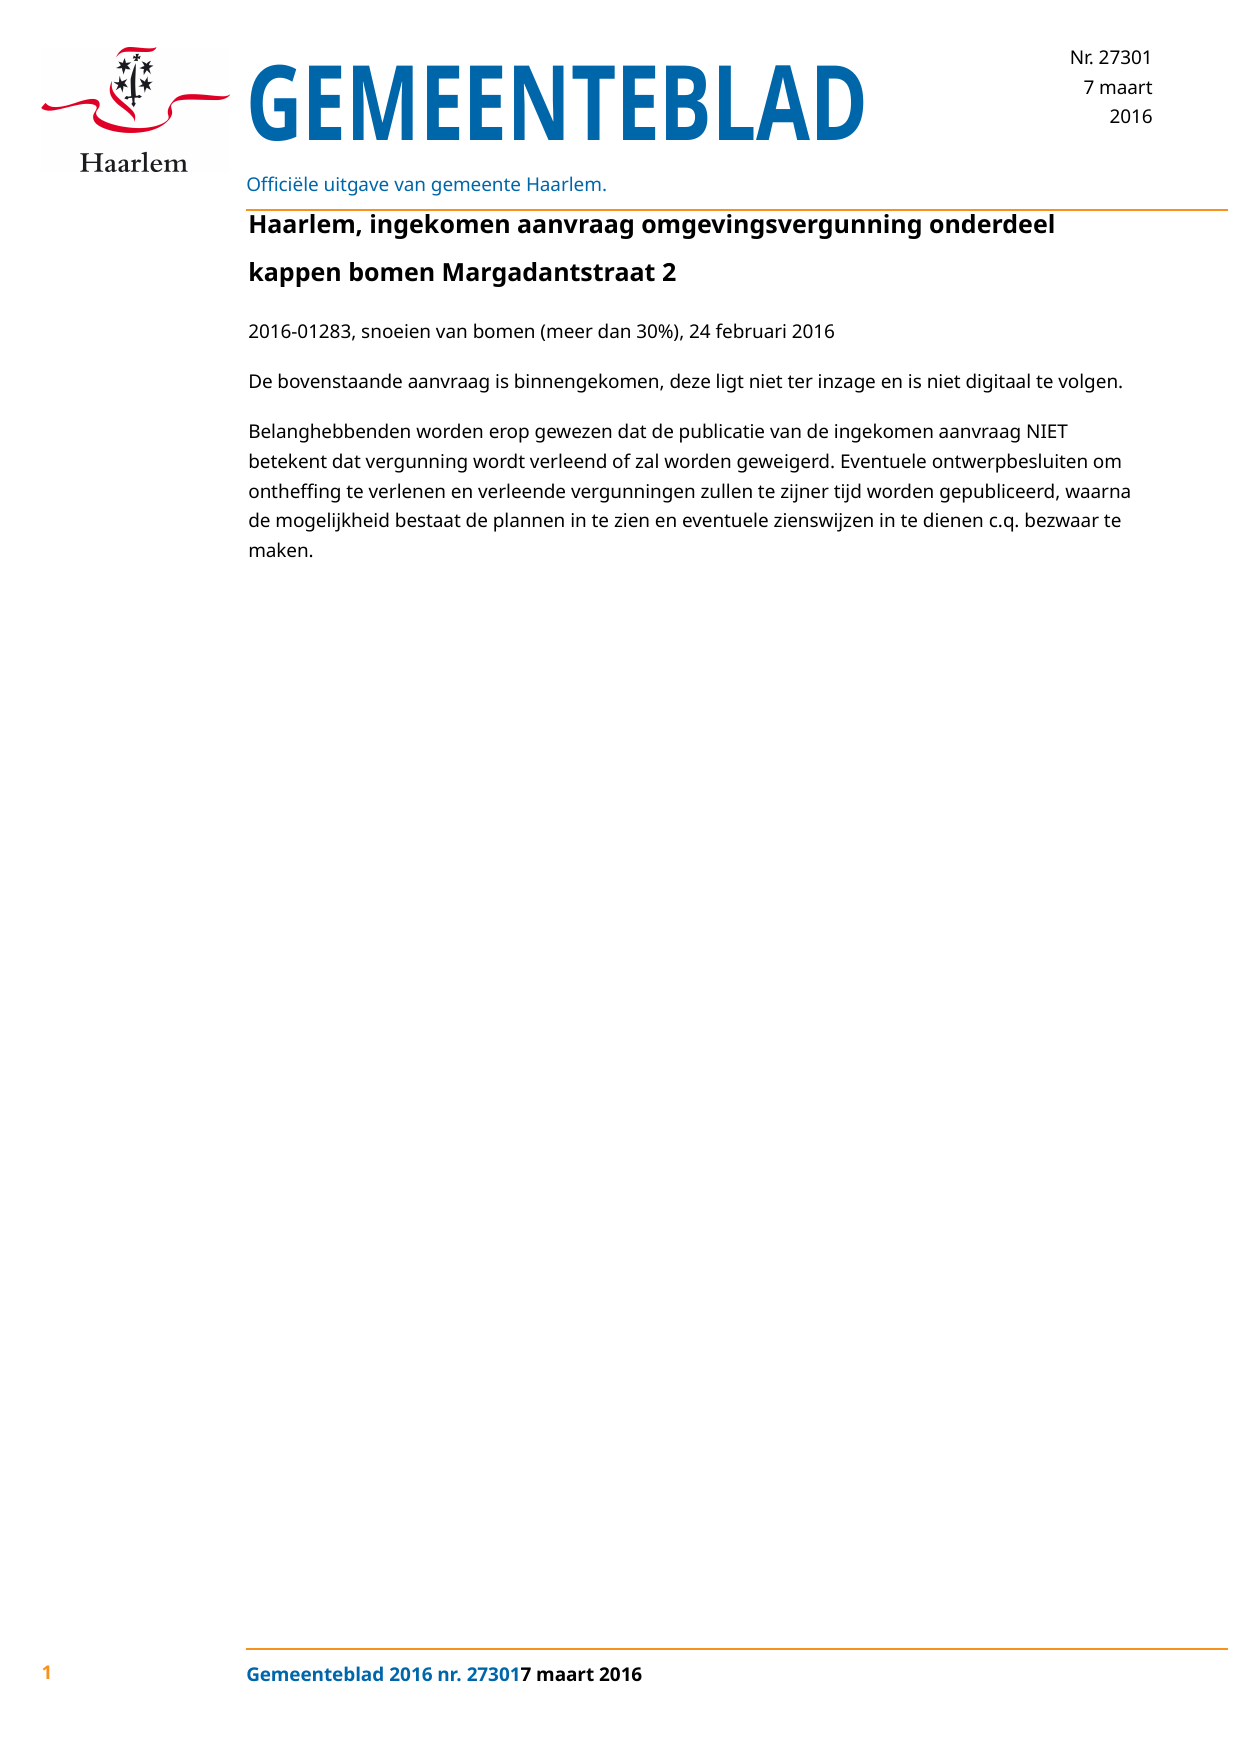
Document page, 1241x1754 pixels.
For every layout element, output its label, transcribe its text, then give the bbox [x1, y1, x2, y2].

text 2016-01283, snoeien van bomen (meer dan 30%), 24 februari 2016 [248, 318, 1152, 344]
picture [41, 47, 231, 172]
text Haarlem, ingekomen aanvraag omgevingsvergunning onderdeel kappen bomen Margadantstraat 2 [248, 211, 1152, 288]
text Belanghebbenden worden erop gewezen dat de publicatie van de ingekomen aanvraag NIET betekent dat vergunning wordt verleend of zal worden geweigerd. Eventuele ontwerpbesluiten om ontheffing te verlenen en verleende vergunningen zullen te zijner tijd worden gepubliceerd, waarna de mogelijkheid bestaat de plannen in te zien en eventuele zienswijzen in te dienen c.q. bezwaar te maken. [248, 419, 1152, 563]
text De bovenstaande aanvraag is binnengekomen, deze ligt niet ter inzage en is niet digitaal te volgen. [248, 368, 1152, 394]
